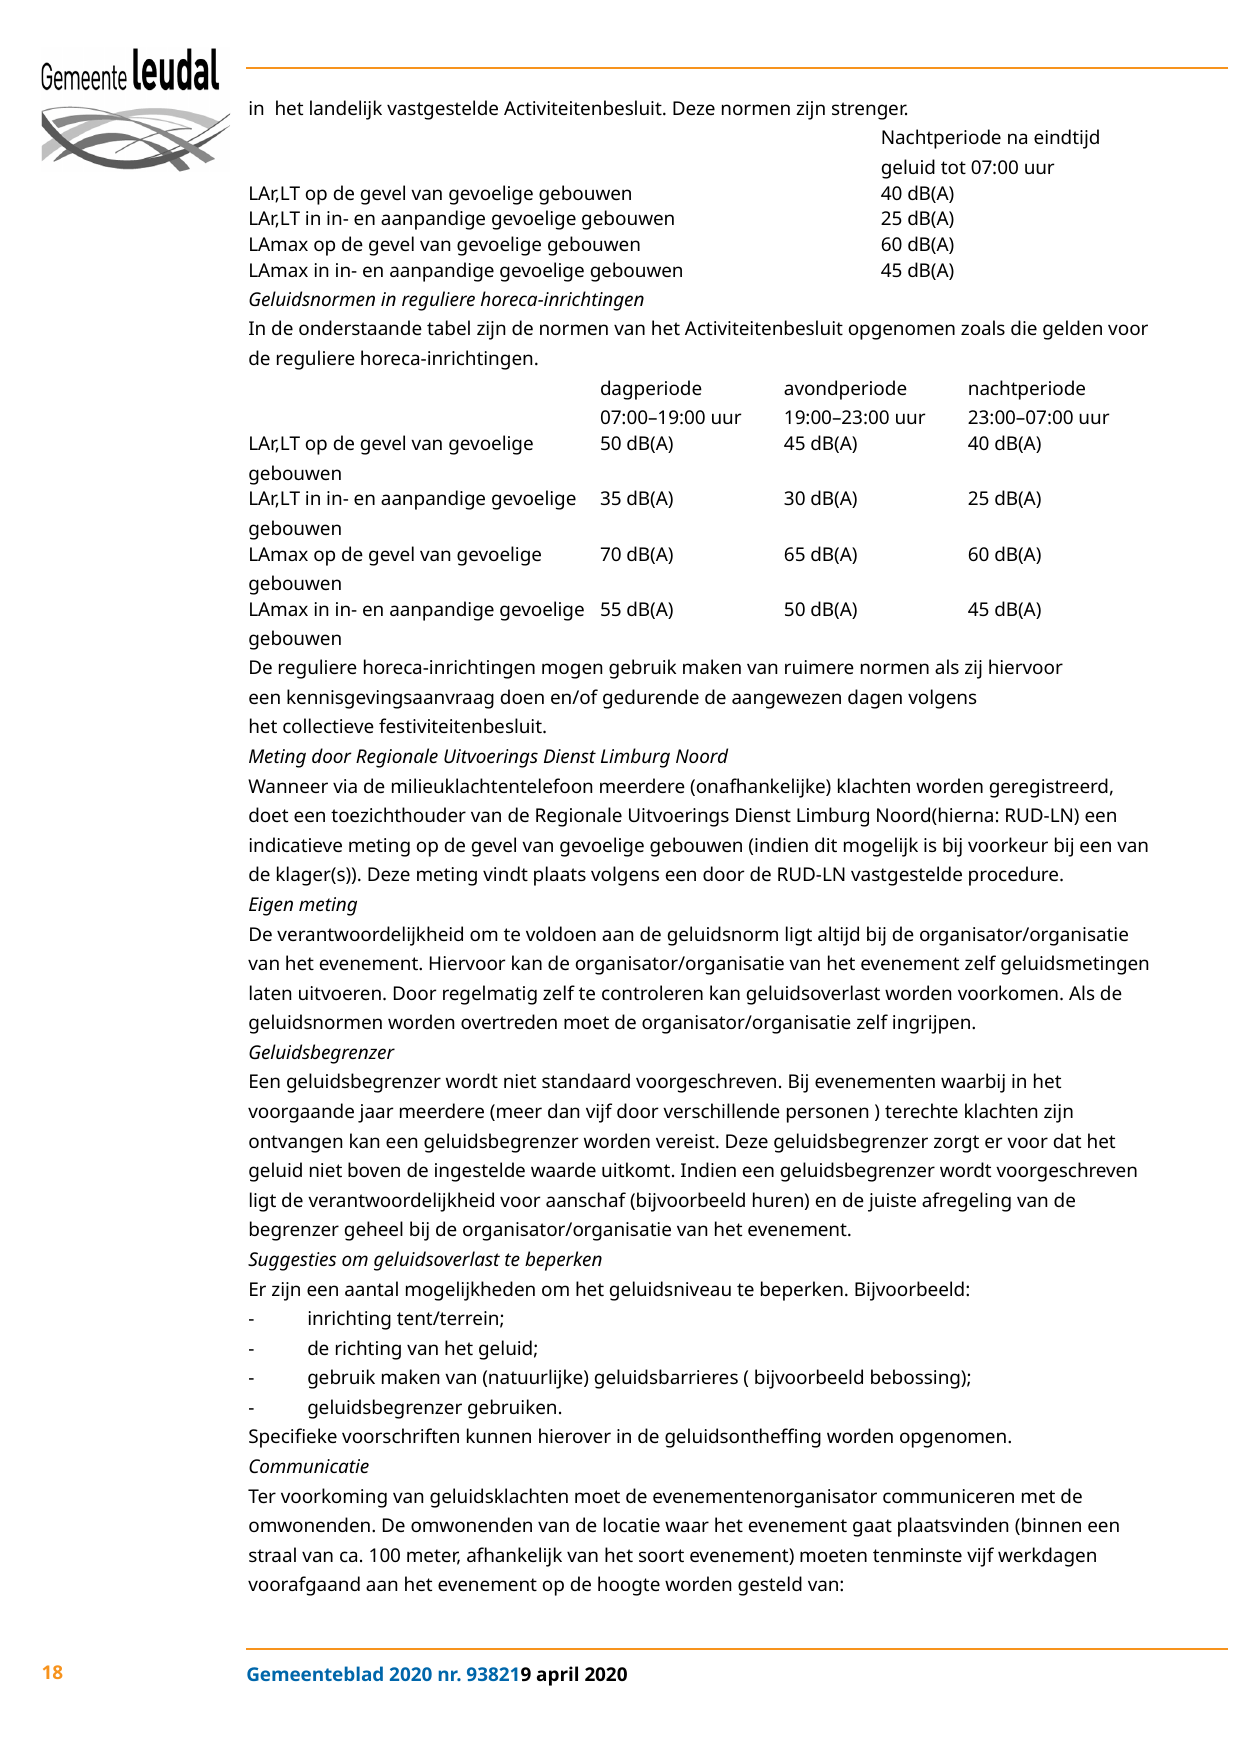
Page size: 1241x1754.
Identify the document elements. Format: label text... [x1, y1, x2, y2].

table_cell 35 dB(A) [600, 485, 784, 541]
table_cell 25 dB(A) [968, 485, 1152, 541]
text In de onderstaande tabel zijn de normen van het Activiteitenbesluit opgenomen zoals die gelden voor de reguliere horeca-inrichtingen. [248, 316, 1152, 371]
table_cell LAmax in in- en aanpandige gevoelige gebouwen [248, 257, 881, 283]
table_cell 55 dB(A) [600, 596, 784, 651]
table_cell LAr,LT op de gevel van gevoelige gebouwen [248, 180, 881, 206]
table_cell LAr,LT op de gevel van gevoelige gebouwen [248, 430, 600, 485]
text Geluidsbegrenzer [248, 1039, 1152, 1065]
text het collectieve festiviteitenbesluit. [248, 714, 1152, 739]
table_header [248, 125, 881, 180]
table_header [248, 375, 600, 430]
text Communicatie [248, 1453, 1152, 1479]
text De verantwoordelijkheid om te voldoen aan de geluidsnorm ligt altijd bij de organisator/organisatie van het evenement. Hiervoor kan de organisator/organisatie van het evenement zelf geluidsmetingen laten uitvoeren. Door regelmatig zelf te controleren kan geluidsoverlast worden voorkomen. Als de geluidsnormen worden overtreden moet de organisator/organisatie zelf ingrijpen. [248, 921, 1152, 1035]
table_cell 40 dB(A) [881, 180, 1152, 206]
table_cell LAmax in in- en aanpandige gevoelige gebouwen [248, 596, 600, 651]
text Ter voorkoming van geluidsklachten moet de evenementenorganisator communiceren met de omwonenden. De omwonenden van de locatie waar het evenement gaat plaatsvinden (binnen een straal van ca. 100 meter, afhankelijk van het soort evenement) moeten tenminste vijf werkdagen voorafgaand aan het evenement op de hoogte worden gesteld van: [248, 1483, 1152, 1597]
text Wanneer via de milieuklachtentelefoon meerdere (onafhankelijke) klachten worden geregistreerd, doet een toezichthouder van de Regionale Uitvoerings Dienst Limburg Noord(hierna: RUD-LN) een indicatieve meting op de gevel van gevoelige gebouwen (indien dit mogelijk is bij voorkeur bij een van de klager(s)). Deze meting vindt plaats volgens een door de RUD-LN vastgestelde procedure. [248, 773, 1152, 887]
text Er zijn een aantal mogelijkheden om het geluidsniveau te beperken. Bijvoorbeeld: [248, 1276, 1152, 1302]
text De reguliere horeca-inrichtingen mogen gebruik maken van ruimere normen als zij hiervoor [248, 654, 1152, 680]
table_cell 65 dB(A) [784, 541, 968, 596]
table_cell LAmax op de gevel van gevoelige gebouwen [248, 231, 881, 257]
text Eigen meting [248, 891, 1152, 917]
table_cell 45 dB(A) [784, 430, 968, 485]
table_cell 60 dB(A) [881, 231, 1152, 257]
table_cell 50 dB(A) [600, 430, 784, 485]
text een kennisgevingsaanvraag doen en/of gedurende de aangewezen dagen volgens [248, 684, 1152, 710]
table_header avondperiode 19:00–23:00 uur [784, 375, 968, 430]
list de richting van het geluid; [248, 1335, 1152, 1361]
list gebruik maken van (natuurlijke) geluidsbarrieres ( bijvoorbeeld bebossing); [248, 1364, 1152, 1390]
text Een geluidsbegrenzer wordt niet standaard voorgeschreven. Bij evenementen waarbij in het voorgaande jaar meerdere (meer dan vijf door verschillende personen ) terechte klachten zijn ontvangen kan een geluidsbegrenzer worden vereist. Deze geluidsbegrenzer zorgt er voor dat het geluid niet boven de ingestelde waarde uitkomt. Indien een geluidsbegrenzer wordt voorgeschreven ligt de verantwoordelijkheid voor aanschaf (bijvoorbeeld huren) en de juiste afregeling van de begrenzer geheel bij de organisator/organisatie van het evenement. [248, 1069, 1152, 1242]
list geluidsbegrenzer gebruiken. [248, 1394, 1152, 1420]
text Meting door Regionale Uitvoerings Dienst Limburg Noord [248, 743, 1152, 769]
text Specifieke voorschriften kunnen hierover in de geluidsontheffing worden opgenomen. [248, 1424, 1152, 1449]
table_cell 60 dB(A) [968, 541, 1152, 596]
table_cell 45 dB(A) [968, 596, 1152, 651]
table_cell LAmax op de gevel van gevoelige gebouwen [248, 541, 600, 596]
table_cell LAr,LT in in- en aanpandige gevoelige gebouwen [248, 206, 881, 231]
text in het landelijk vastgestelde Activiteitenbesluit. Deze normen zijn strenger. [248, 95, 1152, 121]
table_cell 30 dB(A) [784, 485, 968, 541]
text Suggesties om geluidsoverlast te beperken [248, 1246, 1152, 1272]
table_header nachtperiode 23:00–07:00 uur [968, 375, 1152, 430]
table_header Nachtperiode na eindtijd geluid tot 07:00 uur [881, 125, 1152, 180]
text Geluidsnormen in reguliere horeca-inrichtingen [248, 286, 1152, 312]
table_cell 25 dB(A) [881, 206, 1152, 231]
picture [41, 47, 231, 172]
table_cell 50 dB(A) [784, 596, 968, 651]
table_cell 45 dB(A) [881, 257, 1152, 283]
table_cell 70 dB(A) [600, 541, 784, 596]
table_header dagperiode 07:00–19:00 uur [600, 375, 784, 430]
table_cell LAr,LT in in- en aanpandige gevoelige gebouwen [248, 485, 600, 541]
list inrichting tent/terrein; [248, 1305, 1152, 1331]
table_cell 40 dB(A) [968, 430, 1152, 485]
